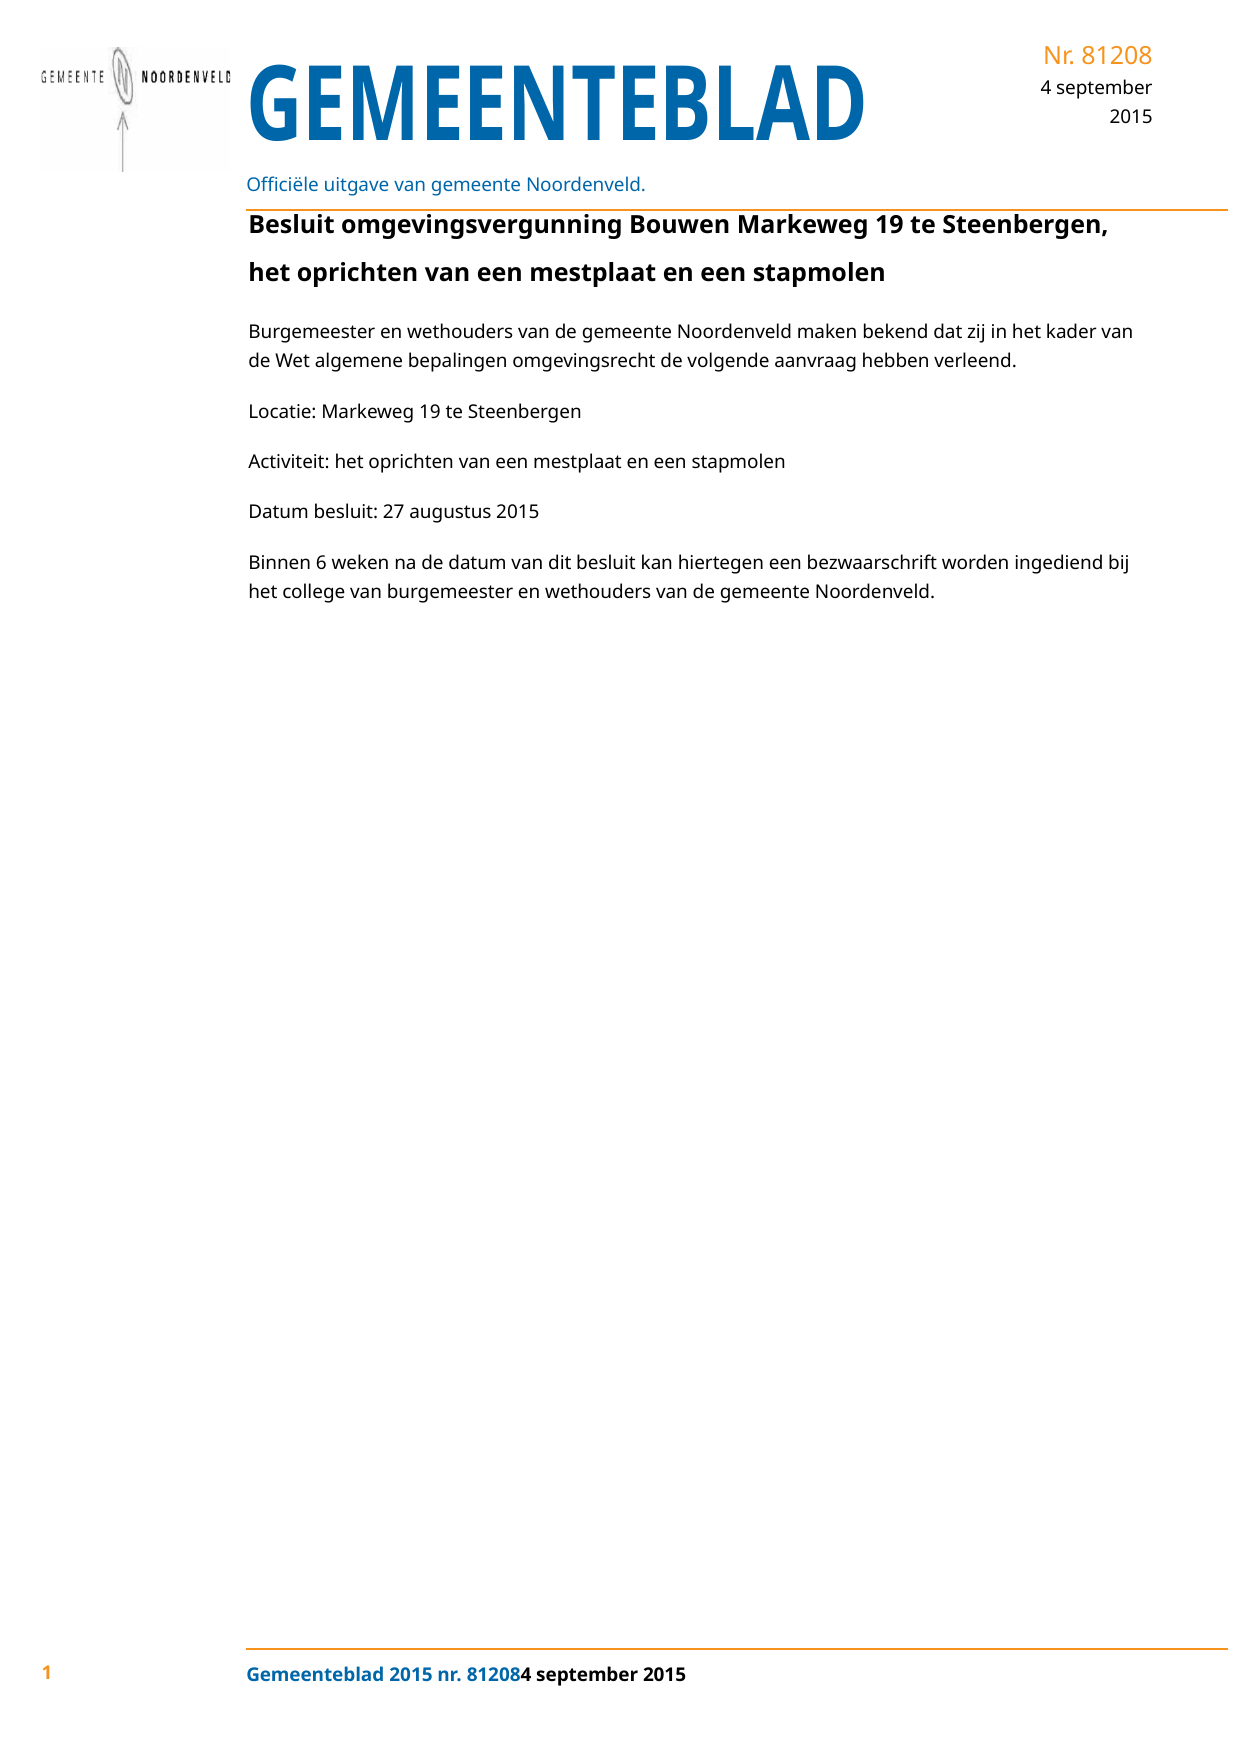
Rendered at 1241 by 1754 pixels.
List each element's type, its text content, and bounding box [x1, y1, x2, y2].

text Burgemeester en wethouders van de gemeente Noordenveld maken bekend dat zij in het kader van de Wet algemene bepalingen omgevingsrecht de volgende aanvraag hebben verleend. [248, 318, 1152, 373]
picture [41, 47, 231, 172]
text Locatie: Markeweg 19 te Steenbergen [248, 398, 1152, 424]
text Besluit omgevingsvergunning Bouwen Markeweg 19 te Steenbergen, het oprichten van een mestplaat en een stapmolen [248, 211, 1152, 288]
text Activiteit: het oprichten van een mestplaat en een stapmolen [248, 448, 1152, 474]
text Binnen 6 weken na de datum van dit besluit kan hiertegen een bezwaarschrift worden ingediend bij het college van burgemeester en wethouders van de gemeente Noordenveld. [248, 549, 1152, 604]
text Datum besluit: 27 augustus 2015 [248, 499, 1152, 524]
